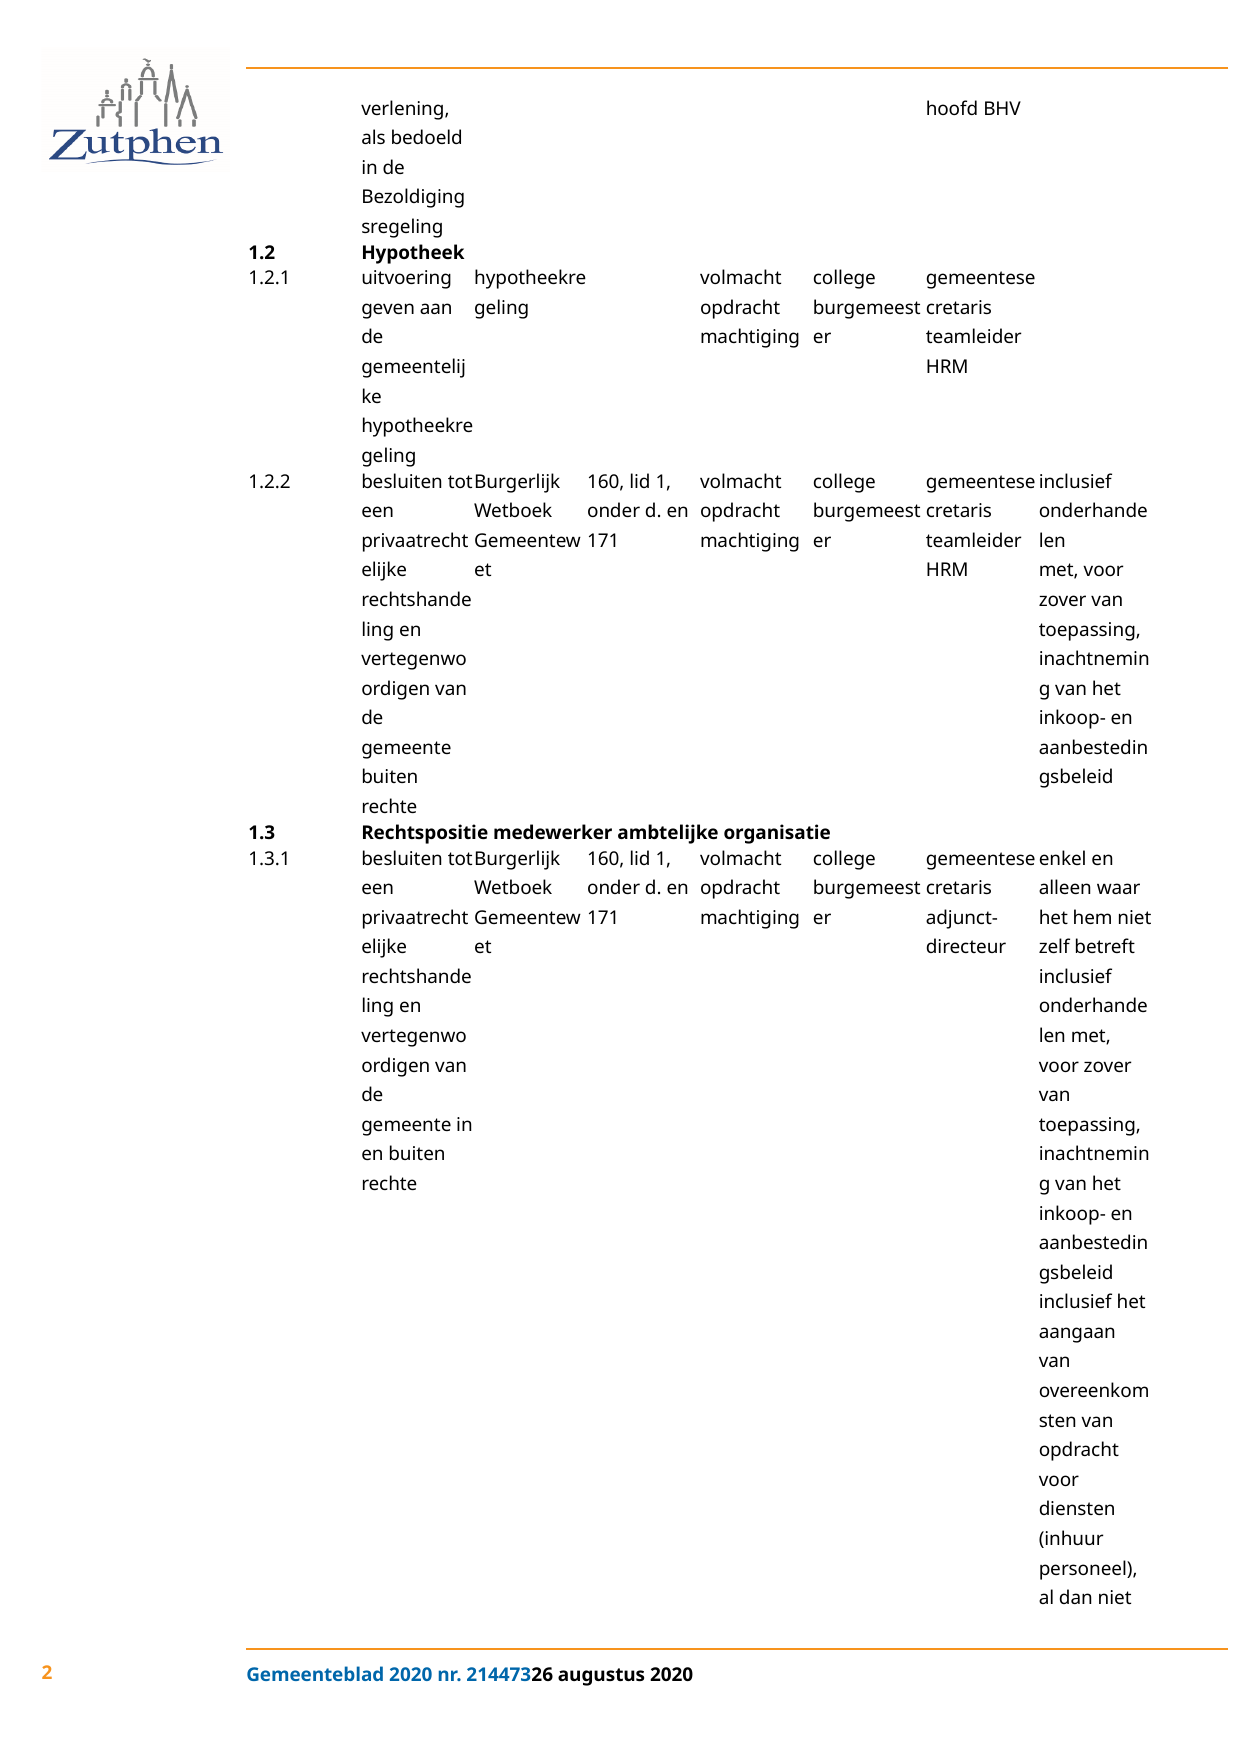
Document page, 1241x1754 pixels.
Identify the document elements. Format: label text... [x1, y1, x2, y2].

table_cell verlening, als bedoeld in de Bezoldigingsregeling [361, 95, 474, 239]
table_cell Hypotheek [361, 239, 1152, 264]
table_cell gemeentesecretaris teamleider HRM [926, 265, 1038, 468]
table_cell uitvoering geven aan de gemeentelijke hypotheekregeling [361, 265, 474, 468]
table_cell [700, 95, 813, 239]
table_cell 1.3 [248, 819, 361, 845]
table_cell hypotheekregeling [474, 265, 587, 468]
table_cell [1039, 265, 1152, 468]
table_cell enkel en alleen waar het hem niet zelf betreft inclusief onderhandelen met, voor zover van toepassing, inachtneming van het inkoop- en aanbestedingsbeleid inclusief het aangaan van overeenkomsten van opdracht voor diensten (inhuur personeel), al dan niet [1039, 845, 1152, 1610]
table_cell gemeentesecretaris adjunct-directeur [926, 845, 1038, 1610]
table_cell volmacht opdracht machtiging [700, 845, 813, 1610]
table_cell [1039, 95, 1152, 239]
table_cell volmacht opdracht machtiging [700, 468, 813, 819]
table_cell 160, lid 1, onder d. en 171 [587, 468, 700, 819]
table_cell [587, 95, 700, 239]
table_cell 160, lid 1, onder d. en 171 [587, 845, 700, 1610]
table_cell hoofd BHV [926, 95, 1038, 239]
table_cell [248, 95, 361, 239]
table_cell college burgemeester [813, 468, 926, 819]
table_cell 1.2.2 [248, 468, 361, 819]
table_cell besluiten tot een privaatrechtelijke rechtshandeling en vertegenwoordigen van de gemeente in en buiten rechte [361, 845, 474, 1610]
table_cell 1.2 [248, 239, 361, 264]
picture [41, 47, 231, 172]
table_cell besluiten tot een privaatrechtelijke rechtshandeling en vertegenwoordigen van de gemeente buiten rechte [361, 468, 474, 819]
table_cell Rechtspositie medewerker ambtelijke organisatie [361, 819, 1152, 845]
table_cell [813, 95, 926, 239]
table_cell [474, 95, 587, 239]
table_cell college burgemeester [813, 845, 926, 1610]
table_cell 1.3.1 [248, 845, 361, 1610]
table_cell 1.2.1 [248, 265, 361, 468]
table_cell Burgerlijk Wetboek Gemeentewet [474, 468, 587, 819]
table_cell gemeentesecretaris teamleider HRM [926, 468, 1038, 819]
table_cell college burgemeester [813, 265, 926, 468]
table_cell volmacht opdracht machtiging [700, 265, 813, 468]
table_cell Burgerlijk Wetboek Gemeentewet [474, 845, 587, 1610]
table_cell inclusief onderhandelen met, voor zover van toepassing, inachtneming van het inkoop- en aanbestedingsbeleid [1039, 468, 1152, 819]
table_cell [587, 265, 700, 468]
